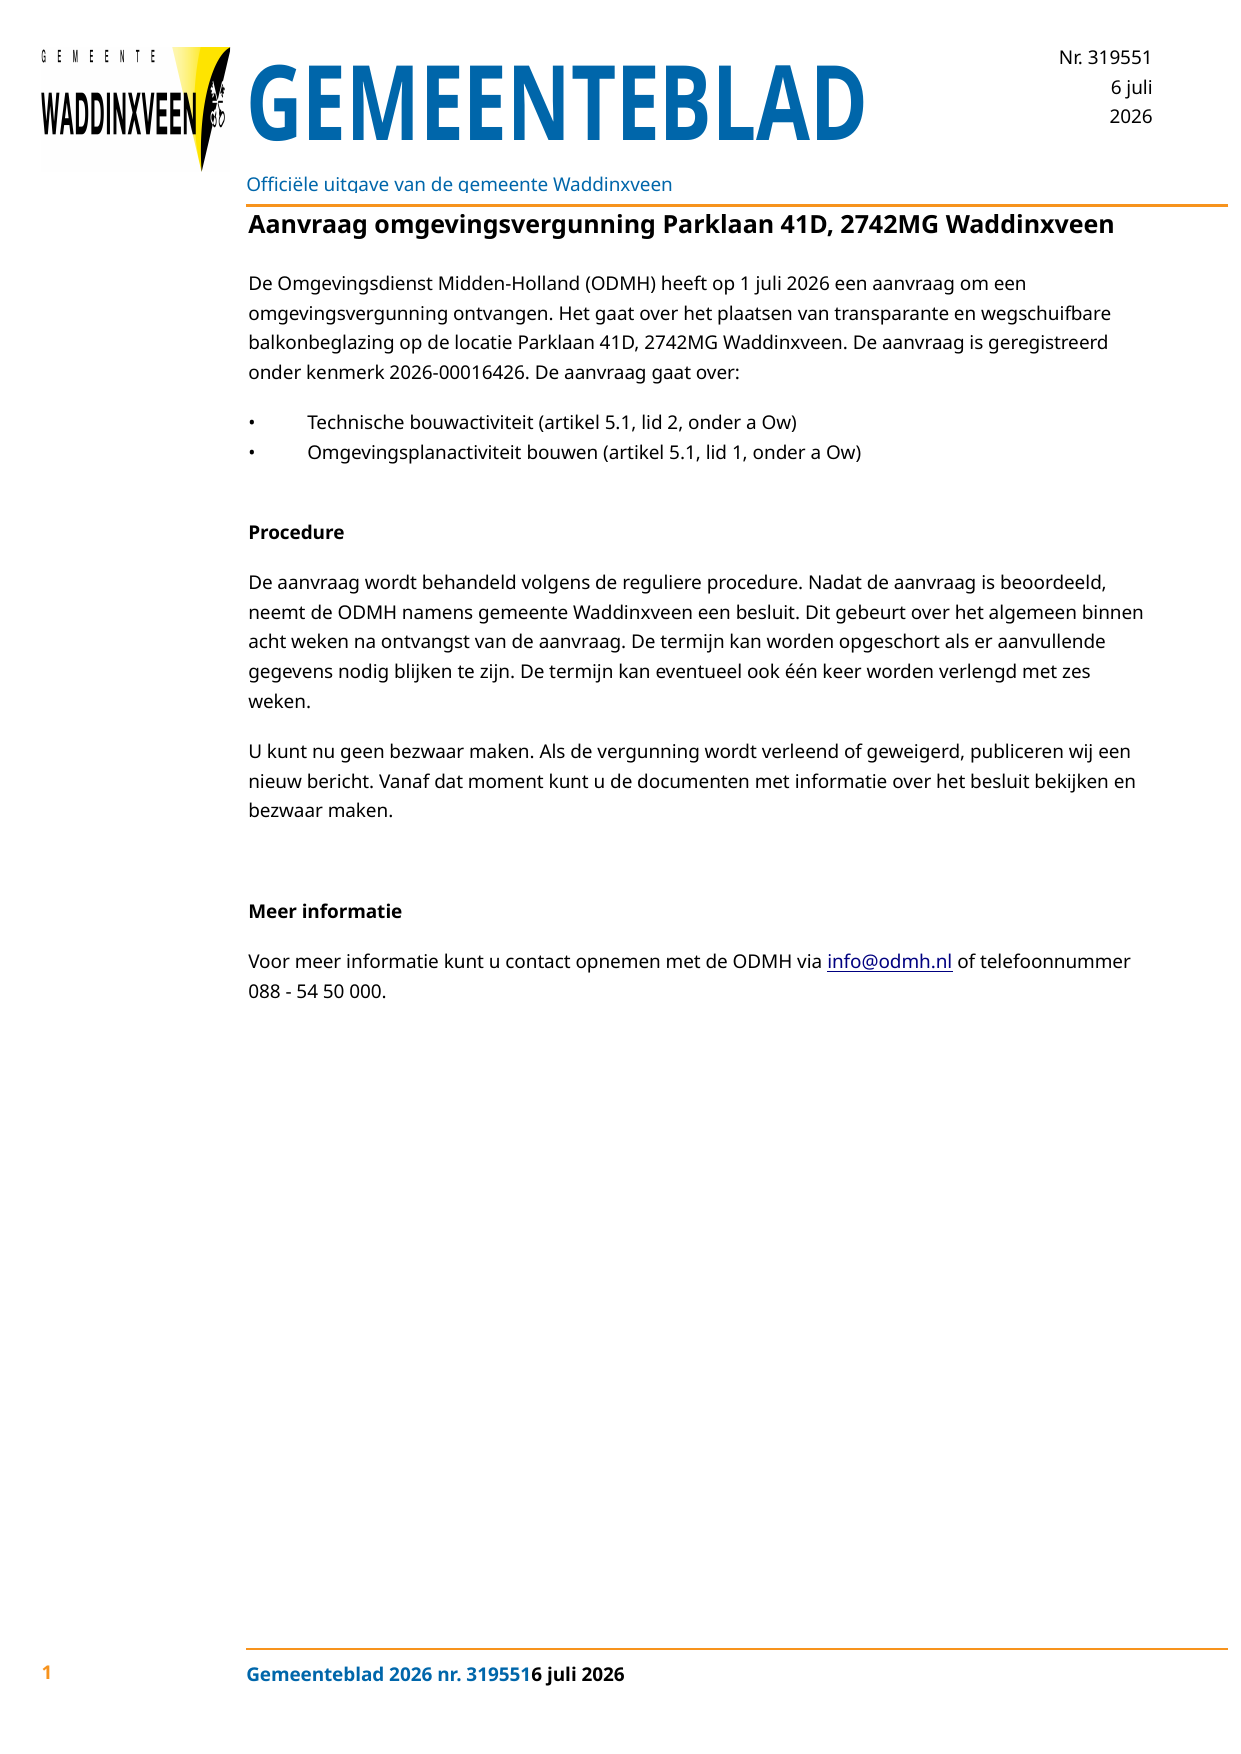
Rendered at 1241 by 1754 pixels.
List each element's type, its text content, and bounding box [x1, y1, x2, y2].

picture [41, 47, 231, 172]
text De aanvraag wordt behandeld volgens de reguliere procedure. Nadat de aanvraag is beoordeeld, neemt de ODMH namens gemeente Waddinxveen een besluit. Dit gebeurt over het algemeen binnen acht weken na ontvangst van de aanvraag. De termijn kan worden opgeschort als er aanvullende gegevens nodig blijken te zijn. De termijn kan eventueel ook één keer worden verlengd met zes weken. [248, 569, 1152, 713]
text Voor meer informatie kunt u contact opnemen met de ODMH via info@odmh.nl of telefoonnummer 088 - 54 50 000. [248, 949, 1152, 1004]
text De Omgevingsdienst Midden-Holland (ODMH) heeft op 1 juli 2026 een aanvraag om een omgevingsvergunning ontvangen. Het gaat over het plaatsen van transparante en wegschuifbare balkonbeglazing op de locatie Parklaan 41D, 2742MG Waddinxveen. De aanvraag is geregistreerd onder kenmerk 2026-00016426. De aanvraag gaat over: [248, 270, 1152, 385]
text Meer informatie [248, 898, 1152, 924]
text Procedure [248, 519, 1152, 545]
text Aanvraag omgevingsvergunning Parklaan 41D, 2742MG Waddinxveen [248, 207, 1152, 241]
text U kunt nu geen bezwaar maken. Als de vergunning wordt verleend of geweigerd, publiceren wij een nieuw bericht. Vanaf dat moment kunt u de documenten met informatie over het besluit bekijken en bezwaar maken. [248, 738, 1152, 823]
list Technische bouwactiviteit (artikel 5.1, lid 2, onder a Ow) [248, 409, 1152, 435]
list Omgevingsplanactiviteit bouwen (artikel 5.1, lid 1, onder a Ow) [248, 439, 1152, 465]
